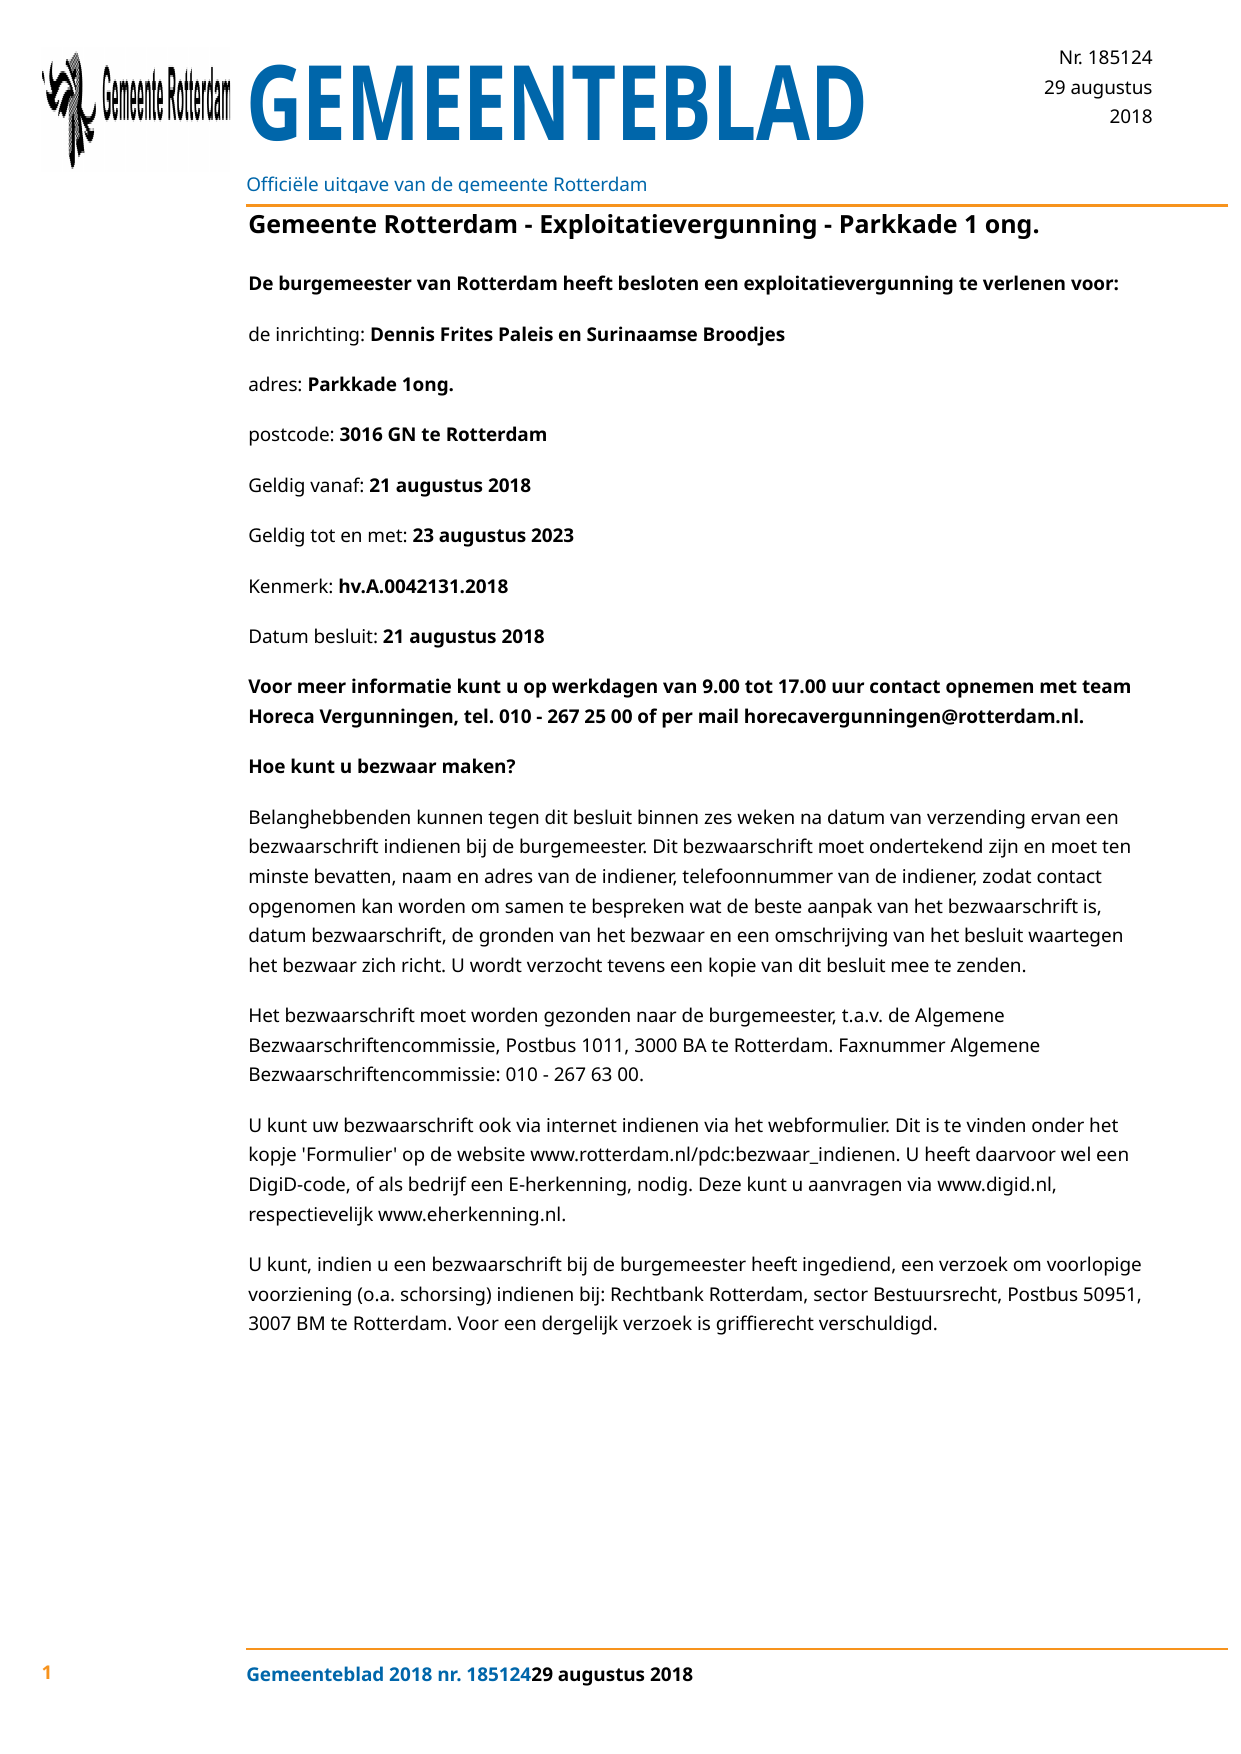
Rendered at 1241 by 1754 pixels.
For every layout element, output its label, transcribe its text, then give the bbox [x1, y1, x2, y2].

text Voor meer informatie kunt u op werkdagen van 9.00 tot 17.00 uur contact opnemen met team Horeca Vergunningen, tel. 010 - 267 25 00 of per mail horecavergunningen@rotterdam.nl. [248, 674, 1152, 729]
text De burgemeester van Rotterdam heeft besloten een exploitatievergunning te verlenen voor: [248, 270, 1152, 296]
text postcode: 3016 GN te Rotterdam [248, 422, 1152, 447]
text Gemeente Rotterdam - Exploitatievergunning - Parkkade 1 ong. [248, 207, 1152, 241]
text de inrichting: Dennis Frites Paleis en Surinaamse Broodjes [248, 321, 1152, 346]
text U kunt uw bezwaarschrift ook via internet indienen via het webformulier. Dit is te vinden onder het kopje 'Formulier' op de website www.rotterdam.nl/pdc:bezwaar_indienen. U heeft daarvoor wel een DigiD-code, of als bedrijf een E-herkenning, nodig. Deze kunt u aanvragen via www.digid.nl, respectievelijk www.eherkenning.nl. [248, 1112, 1152, 1226]
text Belanghebbenden kunnen tegen dit besluit binnen zes weken na datum van verzending ervan een bezwaarschrift indienen bij de burgemeester. Dit bezwaarschrift moet ondertekend zijn en moet ten minste bevatten, naam en adres van de indiener, telefoonnummer van de indiener, zodat contact opgenomen kan worden om samen te bespreken wat de beste aanpak van het bezwaarschrift is, datum bezwaarschrift, de gronden van het bezwaar en een omschrijving van het besluit waartegen het bezwaar zich richt. U wordt verzocht tevens een kopie van dit besluit mee te zenden. [248, 804, 1152, 978]
text Datum besluit: 21 augustus 2018 [248, 623, 1152, 649]
text Kenmerk: hv.A.0042131.2018 [248, 573, 1152, 598]
text adres: Parkkade 1ong. [248, 371, 1152, 397]
text Geldig vanaf: 21 augustus 2018 [248, 472, 1152, 498]
picture [41, 47, 231, 172]
text Geldig tot en met: 23 augustus 2023 [248, 522, 1152, 548]
text Het bezwaarschrift moet worden gezonden naar de burgemeester, t.a.v. de Algemene Bezwaarschriftencommissie, Postbus 1011, 3000 BA te Rotterdam. Faxnummer Algemene Bezwaarschriftencommissie: 010 - 267 63 00. [248, 1002, 1152, 1087]
text U kunt, indien u een bezwaarschrift bij de burgemeester heeft ingediend, een verzoek om voorlopige voorziening (o.a. schorsing) indienen bij: Rechtbank Rotterdam, sector Bestuursrecht, Postbus 50951, 3007 BM te Rotterdam. Voor een dergelijk verzoek is griffierecht verschuldigd. [248, 1251, 1152, 1336]
text Hoe kunt u bezwaar maken? [248, 754, 1152, 779]
